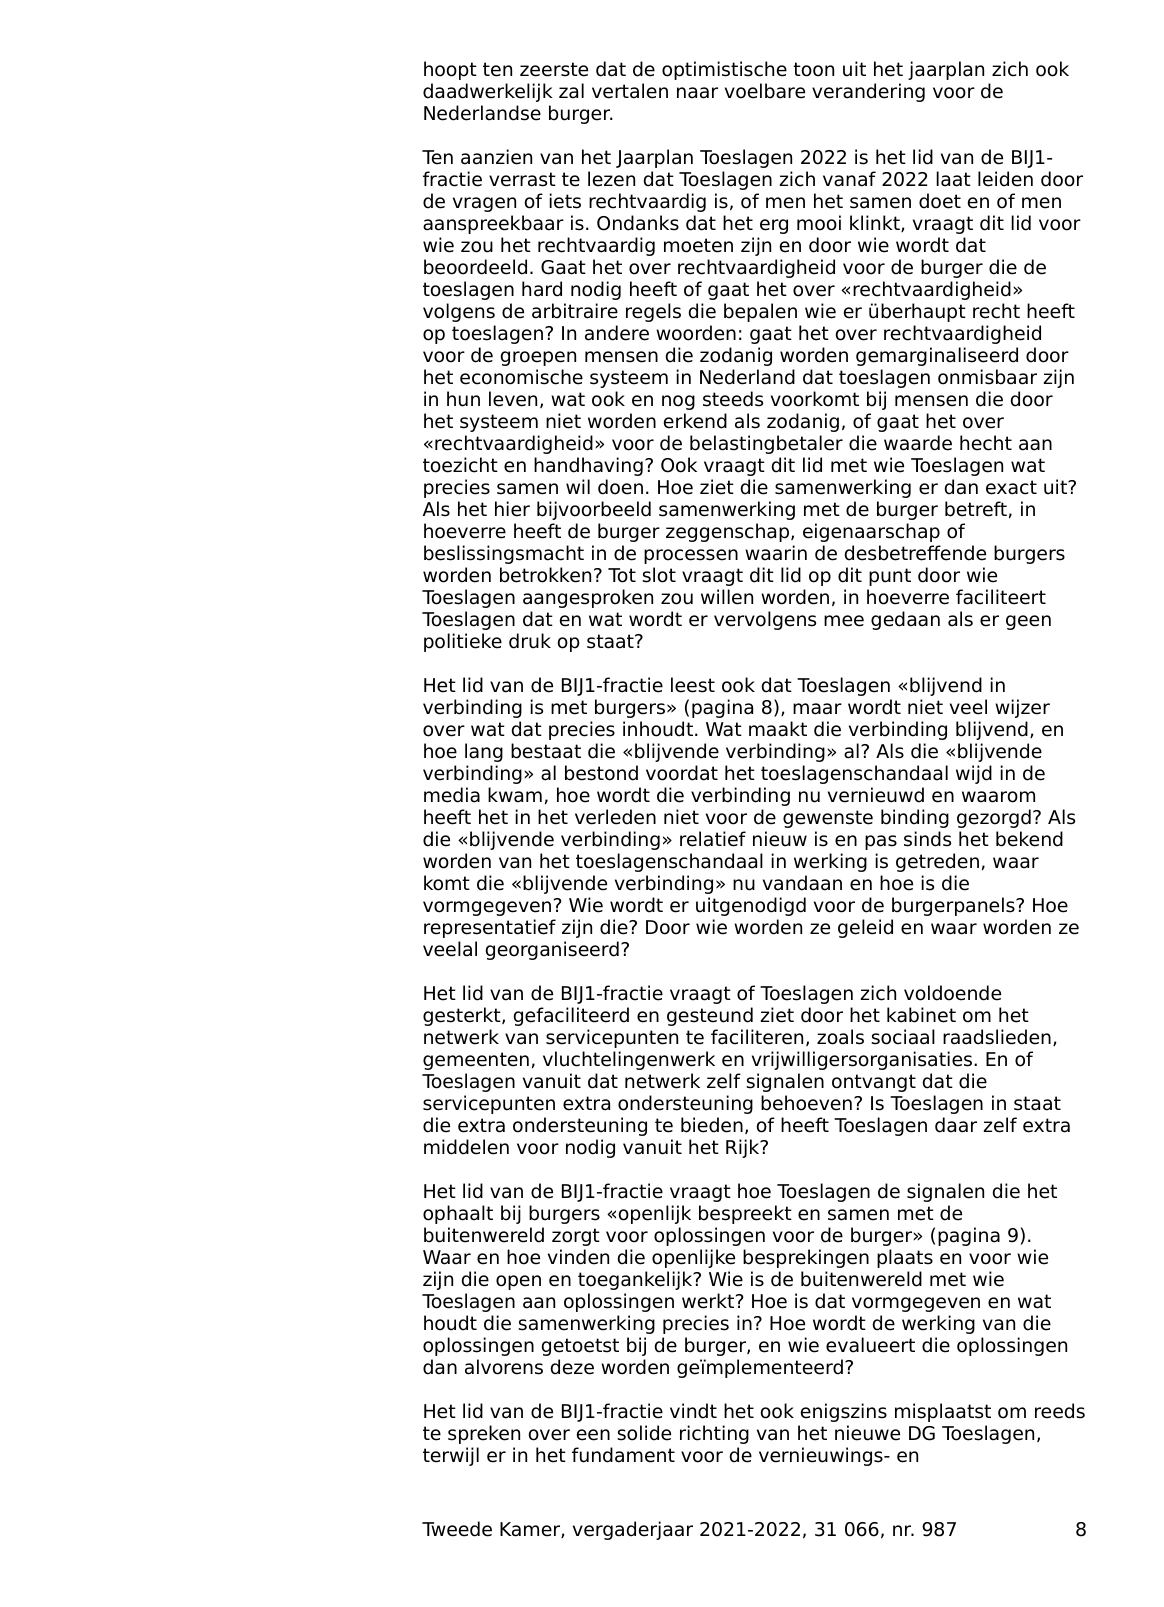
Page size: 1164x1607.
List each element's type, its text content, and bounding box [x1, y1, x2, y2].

text Ten aanzien van het Jaarplan Toeslagen 2022 is het lid van de BIJ1-fractie verrast te lezen dat Toeslagen zich vanaf 2022 laat leiden door de vragen of iets rechtvaardig is, of men het samen doet en of men aanspreekbaar is. Ondanks dat het erg mooi klinkt, vraagt dit lid voor wie zou het rechtvaardig moeten zijn en door wie wordt dat beoordeeld. Gaat het over rechtvaardigheid voor de burger die de toeslagen hard nodig heeft of gaat het over «rechtvaardigheid» volgens de arbitraire regels die bepalen wie er überhaupt recht heeft op toeslagen? In andere woorden: gaat het over rechtvaardigheid voor de groepen mensen die zodanig worden gemarginaliseerd door het economische systeem in Nederland dat toeslagen onmisbaar zijn in hun leven, wat ook en nog steeds voorkomt bij mensen die door het systeem niet worden erkend als zodanig, of gaat het over «rechtvaardigheid» voor de belastingbetaler die waarde hecht aan toezicht en handhaving? Ook vraagt dit lid met wie Toeslagen wat precies samen wil doen. Hoe ziet die samenwerking er dan exact uit? Als het hier bijvoorbeeld samenwerking met de burger betreft, in hoeverre heeft de burger zeggenschap, eigenaarschap of beslissingsmacht in de processen waarin de desbetreffende burgers worden betrokken? Tot slot vraagt dit lid op dit punt door wie Toeslagen aangesproken zou willen worden, in hoeverre faciliteert Toeslagen dat en wat wordt er vervolgens mee gedaan als er geen politieke druk op staat? [422, 147, 1087, 653]
text Het lid van de BIJ1-fractie vindt het ook enigszins misplaatst om reeds te spreken over een solide richting van het nieuwe DG Toeslagen, terwijl er in het fundament voor de vernieuwings- en [422, 1401, 1087, 1467]
text hoopt ten zeerste dat de optimistische toon uit het jaarplan zich ook daadwerkelijk zal vertalen naar voelbare verandering voor de Nederlandse burger. [422, 59, 1087, 125]
text Het lid van de BIJ1-fractie leest ook dat Toeslagen «blijvend in verbinding is met burgers» (pagina 8), maar wordt niet veel wijzer over wat dat precies inhoudt. Wat maakt die verbinding blijvend, en hoe lang bestaat die «blijvende verbinding» al? Als die «blijvende verbinding» al bestond voordat het toeslagenschandaal wijd in de media kwam, hoe wordt die verbinding nu vernieuwd en waarom heeft het in het verleden niet voor de gewenste binding gezorgd? Als die «blijvende verbinding» relatief nieuw is en pas sinds het bekend worden van het toeslagenschandaal in werking is getreden, waar komt die «blijvende verbinding» nu vandaan en hoe is die vormgegeven? Wie wordt er uitgenodigd voor de burgerpanels? Hoe representatief zijn die? Door wie worden ze geleid en waar worden ze veelal georganiseerd? [422, 675, 1087, 961]
text Het lid van de BIJ1-fractie vraagt of Toeslagen zich voldoende gesterkt, gefaciliteerd en gesteund ziet door het kabinet om het netwerk van servicepunten te faciliteren, zoals sociaal raadslieden, gemeenten, vluchtelingenwerk en vrijwilligersorganisaties. En of Toeslagen vanuit dat netwerk zelf signalen ontvangt dat die servicepunten extra ondersteuning behoeven? Is Toeslagen in staat die extra ondersteuning te bieden, of heeft Toeslagen daar zelf extra middelen voor nodig vanuit het Rijk? [422, 983, 1087, 1159]
text Het lid van de BIJ1-fractie vraagt hoe Toeslagen de signalen die het ophaalt bij burgers «openlijk bespreekt en samen met de buitenwereld zorgt voor oplossingen voor de burger» (pagina 9). Waar en hoe vinden die openlijke besprekingen plaats en voor wie zijn die open en toegankelijk? Wie is de buitenwereld met wie Toeslagen aan oplossingen werkt? Hoe is dat vormgegeven en wat houdt die samenwerking precies in? Hoe wordt de werking van die oplossingen getoetst bij de burger, en wie evalueert die oplossingen dan alvorens deze worden geïmplementeerd? [422, 1181, 1087, 1379]
